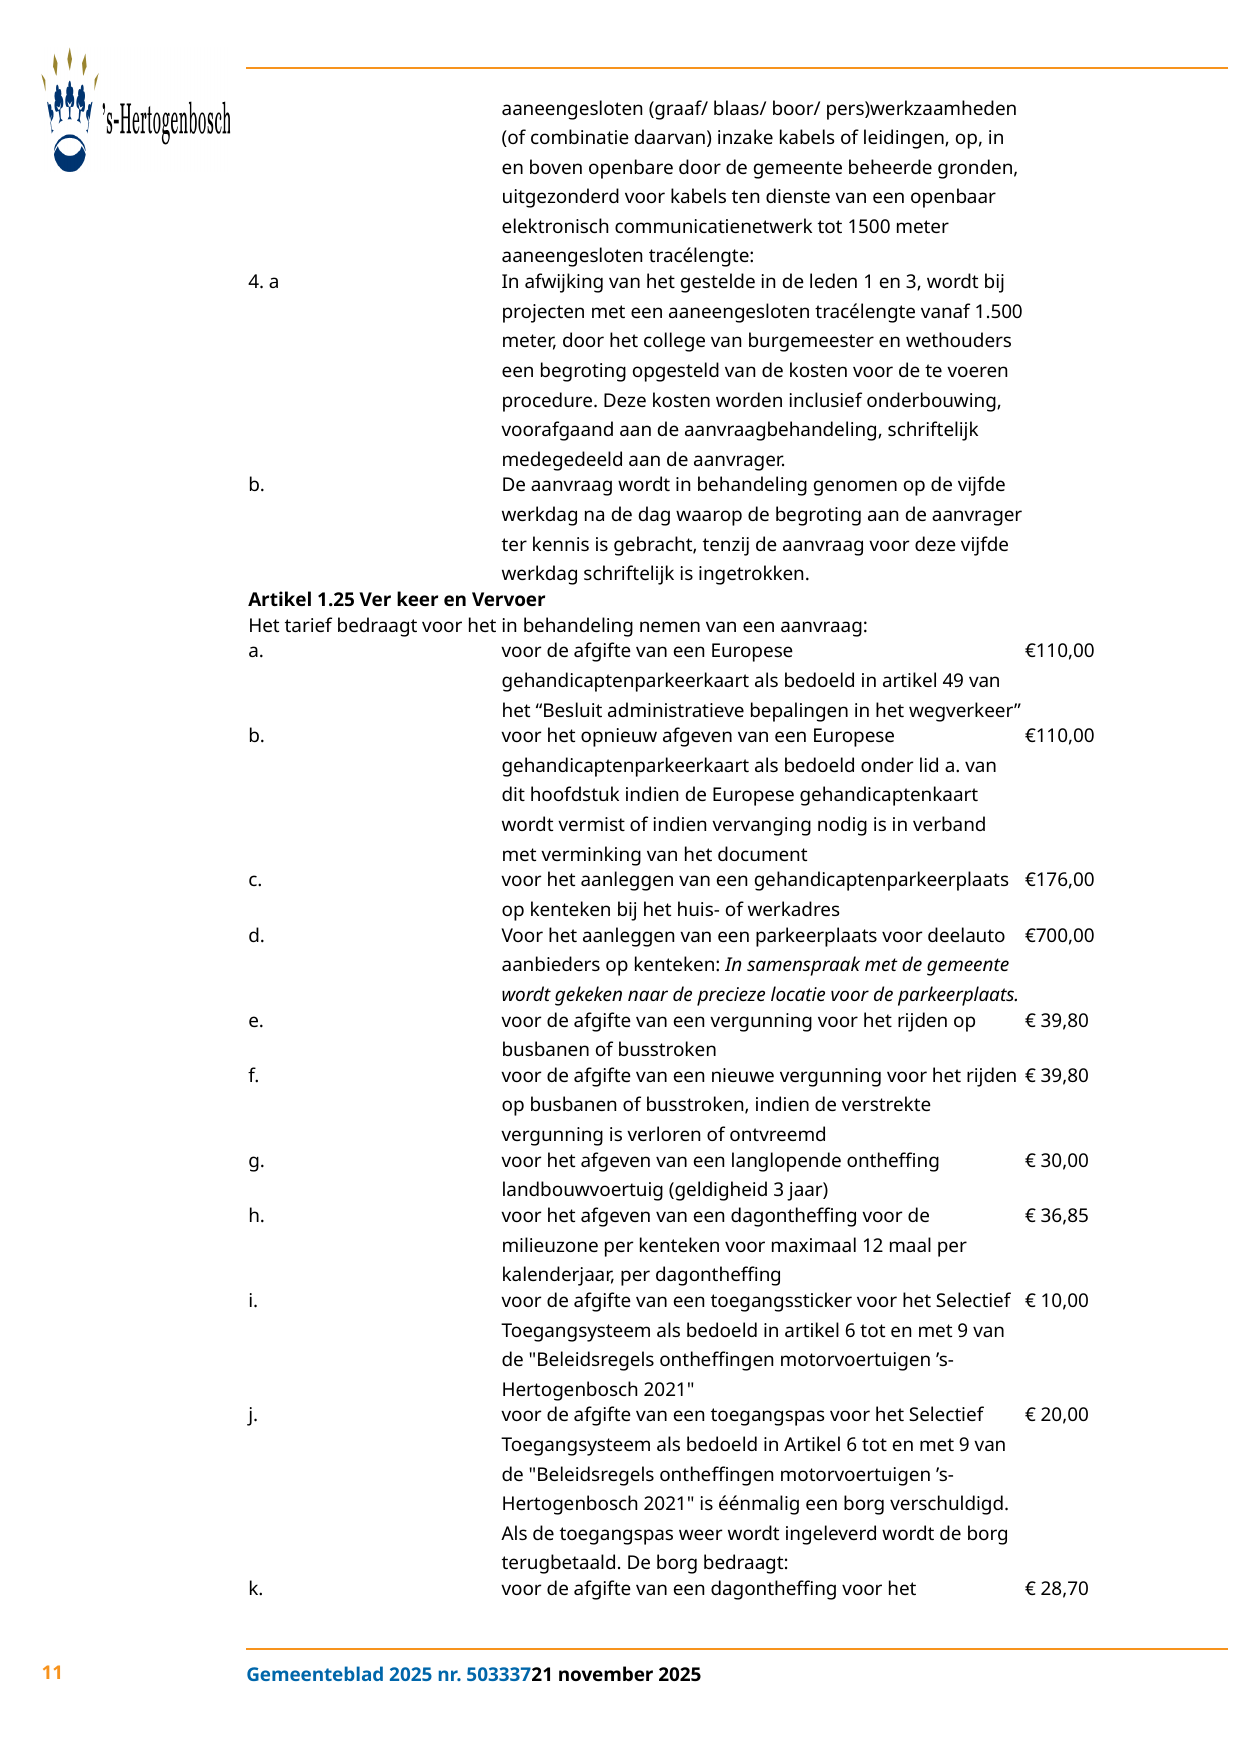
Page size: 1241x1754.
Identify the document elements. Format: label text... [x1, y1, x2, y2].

table_cell j. [248, 1402, 501, 1575]
table_cell voor de afgifte van een nieuwe vergunning voor het rijden op busbanen of busstroken, indien de verstrekte vergunning is verloren of ontvreemd [501, 1062, 1025, 1147]
table_cell €176,00 [1025, 867, 1152, 922]
table_cell voor het afgeven van een langlopende ontheffing landbouwvoertuig (geldigheid 3 jaar) [501, 1147, 1025, 1202]
table_cell voor het afgeven van een dagontheffing voor de milieuzone per kenteken voor maximaal 12 maal per kalenderjaar, per dagontheffing [501, 1202, 1025, 1287]
table_cell [898, 612, 1025, 638]
table_cell voor de afgifte van een vergunning voor het rijden op busbanen of busstroken [501, 1007, 1025, 1062]
table_cell f. [248, 1062, 501, 1147]
table_cell voor het opnieuw afgeven van een Europese gehandicaptenparkeerkaart als bedoeld onder lid a. van dit hoofdstuk indien de Europese gehandicaptenkaart wordt vermist of indien vervanging nodig is in verband met verminking van het document [501, 723, 1025, 867]
table_cell € 28,70 [1025, 1575, 1152, 1601]
picture [41, 47, 231, 172]
table_cell voor de afgifte van een dagontheffing voor het [501, 1575, 1025, 1601]
table_cell €110,00 [1025, 723, 1152, 867]
table_cell g. [248, 1147, 501, 1202]
table_cell Voor het aanleggen van een parkeerplaats voor deelauto aanbieders op kenteken: In samenspraak met de gemeente wordt gekeken naar de precieze locatie voor de parkeerplaats. [501, 922, 1025, 1007]
table_cell Artikel 1.25 Ver keer en Vervoer [248, 586, 898, 612]
table_cell [1025, 95, 1152, 268]
table_cell € 36,85 [1025, 1202, 1152, 1287]
table_cell €110,00 [1025, 638, 1152, 722]
table_cell a. [248, 638, 501, 722]
table_cell De aanvraag wordt in behandeling genomen op de vijfde werkdag na de dag waarop de begroting aan de aanvrager ter kennis is gebracht, tenzij de aanvraag voor deze vijfde werkdag schriftelijk is ingetrokken. [501, 472, 1025, 586]
table_cell voor de afgifte van een Europese gehandicaptenparkeerkaart als bedoeld in artikel 49 van het “Besluit administratieve bepalingen in het wegverkeer” [501, 638, 1025, 722]
table_cell d. [248, 922, 501, 1007]
table_cell voor het aanleggen van een gehandicaptenparkeerplaats op kenteken bij het huis- of werkadres [501, 867, 1025, 922]
table_cell € 39,80 [1025, 1007, 1152, 1062]
table_cell [248, 95, 501, 268]
table_cell [898, 586, 1025, 612]
table_cell € 30,00 [1025, 1147, 1152, 1202]
table_cell voor de afgifte van een toegangspas voor het Selectief Toegangsysteem als bedoeld in Artikel 6 tot en met 9 van de "Beleidsregels ontheffingen motorvoertuigen ’s-Hertogenbosch 2021" is éénmalig een borg verschuldigd. Als de toegangspas weer wordt ingeleverd wordt de borg terugbetaald. De borg bedraagt: [501, 1402, 1025, 1575]
table_cell In afwijking van het gestelde in de leden 1 en 3, wordt bij projecten met een aaneengesloten tracélengte vanaf 1.500 meter, door het college van burgemeester en wethouders een begroting opgesteld van de kosten voor de te voeren procedure. Deze kosten worden inclusief onderbouwing, voorafgaand aan de aanvraagbehandeling, schriftelijk medegedeeld aan de aanvrager. [501, 269, 1025, 472]
table_cell [1025, 472, 1152, 586]
table_cell € 10,00 [1025, 1287, 1152, 1402]
table_cell voor de afgifte van een toegangssticker voor het Selectief Toegangsysteem als bedoeld in artikel 6 tot en met 9 van de "Beleidsregels ontheffingen motorvoertuigen ’s-Hertogenbosch 2021" [501, 1287, 1025, 1402]
table_cell [1025, 269, 1152, 472]
table_cell c. [248, 867, 501, 922]
table_cell i. [248, 1287, 501, 1402]
table_cell 4. a [248, 269, 501, 472]
table_cell aaneengesloten (graaf/ blaas/ boor/ pers)werkzaamheden (of combinatie daarvan) inzake kabels of leidingen, op, in en boven openbare door de gemeente beheerde gronden, uitgezonderd voor kabels ten dienste van een openbaar elektronisch communicatienetwerk tot 1500 meter aaneengesloten tracélengte: [501, 95, 1025, 268]
table_cell € 39,80 [1025, 1062, 1152, 1147]
table_cell b. [248, 472, 501, 586]
table_cell Het tarief bedraagt voor het in behandeling nemen van een aanvraag: [248, 612, 898, 638]
table_cell e. [248, 1007, 501, 1062]
table_cell k. [248, 1575, 501, 1601]
table_cell €700,00 [1025, 922, 1152, 1007]
table_cell b. [248, 723, 501, 867]
table_cell h. [248, 1202, 501, 1287]
table_cell € 20,00 [1025, 1402, 1152, 1575]
